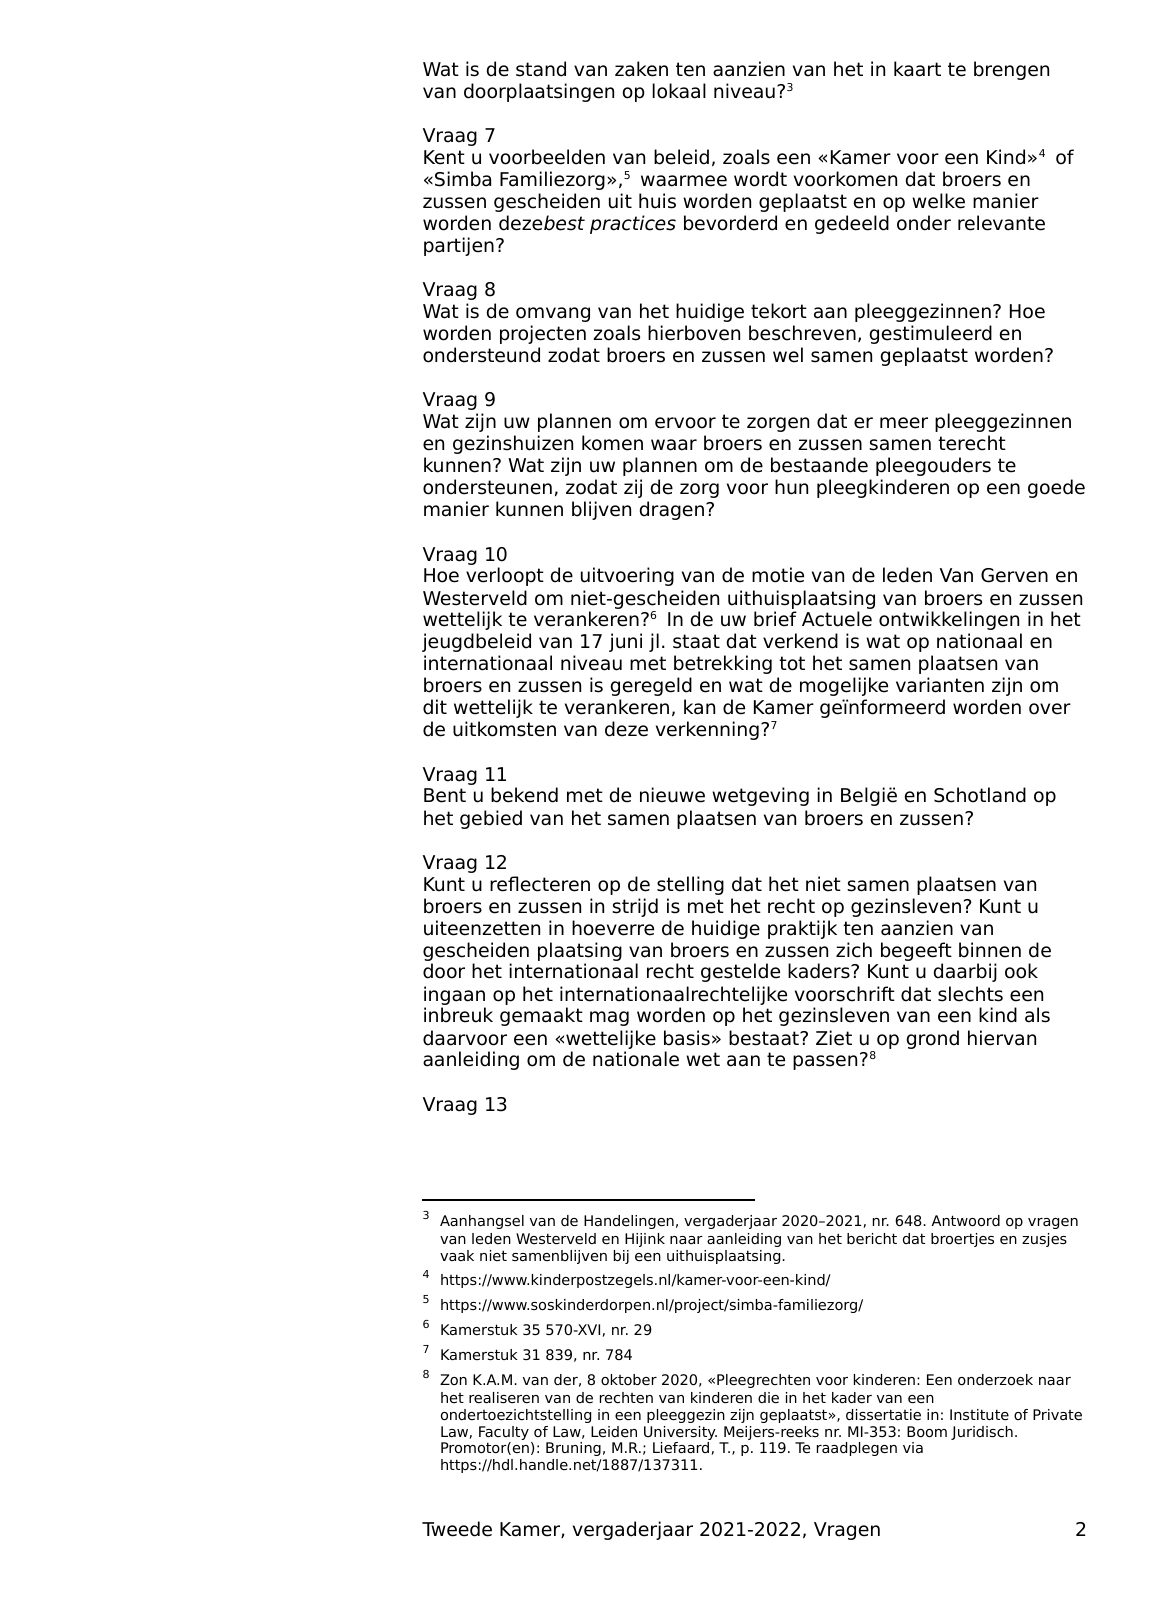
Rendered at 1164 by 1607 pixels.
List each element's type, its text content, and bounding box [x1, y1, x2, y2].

text Vraag 13 [422, 1093, 1087, 1116]
text Wat zijn uw plannen om ervoor te zorgen dat er meer pleeggezinnen en gezinshuizen komen waar broers en zussen samen terecht kunnen? Wat zijn uw plannen om de bestaande pleegouders te ondersteunen, zodat zij de zorg voor hun pleegkinderen op een goede manier kunnen blijven dragen? [422, 411, 1087, 521]
text Aanhangsel van de Handelingen, vergaderjaar 2020–2021, nr. 648. Antwoord op vragen van leden Westerveld en Hijink naar aanleiding van het bericht dat broertjes en zusjes vaak niet samenblijven bij een uithuisplaatsing. [422, 1209, 1087, 1265]
text Vraag 8 [422, 279, 1087, 301]
text Bent u bekend met de nieuwe wetgeving in België en Schotland op het gebied van het samen plaatsen van broers en zussen? [422, 785, 1087, 829]
text Vraag 10 [422, 543, 1087, 565]
text Kamerstuk 35 570-XVI, nr. 29 [422, 1318, 1087, 1340]
text https://www.kinderpostzegels.nl/kamer-voor-een-kind/ [422, 1268, 1087, 1290]
text Vraag 11 [422, 763, 1087, 785]
text Vraag 12 [422, 852, 1087, 873]
text Wat is de omvang van het huidige tekort aan pleeggezinnen? Hoe worden projecten zoals hierboven beschreven, gestimuleerd en ondersteund zodat broers en zussen wel samen geplaatst worden? [422, 301, 1087, 367]
text Kent u voorbeelden van beleid, zoals een «Kamer voor een Kind» of «Simba Familiezorg», waarmee wordt voorkomen dat broers en zussen gescheiden uit huis worden geplaatst en op welke manier worden dezebest practices bevorderd en gedeeld onder relevante partijen? [422, 147, 1087, 257]
text Wat is de stand van zaken ten aanzien van het in kaart te brengen van doorplaatsingen op lokaal niveau? [422, 59, 1087, 103]
text https://www.soskinderdorpen.nl/project/simba-familiezorg/ [422, 1293, 1087, 1315]
text Vraag 7 [422, 125, 1087, 147]
text Zon K.A.M. van der, 8 oktober 2020, «Pleegrechten voor kinderen: Een onderzoek naar het realiseren van de rechten van kinderen die in het kader van een ondertoezichtstelling in een pleeggezin zijn geplaatst», dissertatie in: Institute of Private Law, Faculty of Law, Leiden University. Meijers-reeks nr. MI-353: Boom Juridisch. Promotor(en): Bruning, M.R.; Liefaard, T., p. 119. Te raadplegen via https://hdl.handle.net/1887/137311. [422, 1368, 1087, 1474]
text Vraag 9 [422, 389, 1087, 411]
text Hoe verloopt de uitvoering van de motie van de leden Van Gerven en Westerveld om niet-gescheiden uithuisplaatsing van broers en zussen wettelijk te verankeren? In de uw brief Actuele ontwikkelingen in het jeugdbeleid van 17 juni jl. staat dat verkend is wat op nationaal en internationaal niveau met betrekking tot het samen plaatsen van broers en zussen is geregeld en wat de mogelijke varianten zijn om dit wettelijk te verankeren, kan de Kamer geïnformeerd worden over de uitkomsten van deze verkenning? [422, 565, 1087, 741]
text Kunt u reflecteren op de stelling dat het niet samen plaatsen van broers en zussen in strijd is met het recht op gezinsleven? Kunt u uiteenzetten in hoeverre de huidige praktijk ten aanzien van gescheiden plaatsing van broers en zussen zich begeeft binnen de door het internationaal recht gestelde kaders? Kunt u daarbij ook ingaan op het internationaalrechtelijke voorschrift dat slechts een inbreuk gemaakt mag worden op het gezinsleven van een kind als daarvoor een «wettelijke basis» bestaat? Ziet u op grond hiervan aanleiding om de nationale wet aan te passen? [422, 873, 1087, 1071]
text Kamerstuk 31 839, nr. 784 [422, 1343, 1087, 1365]
